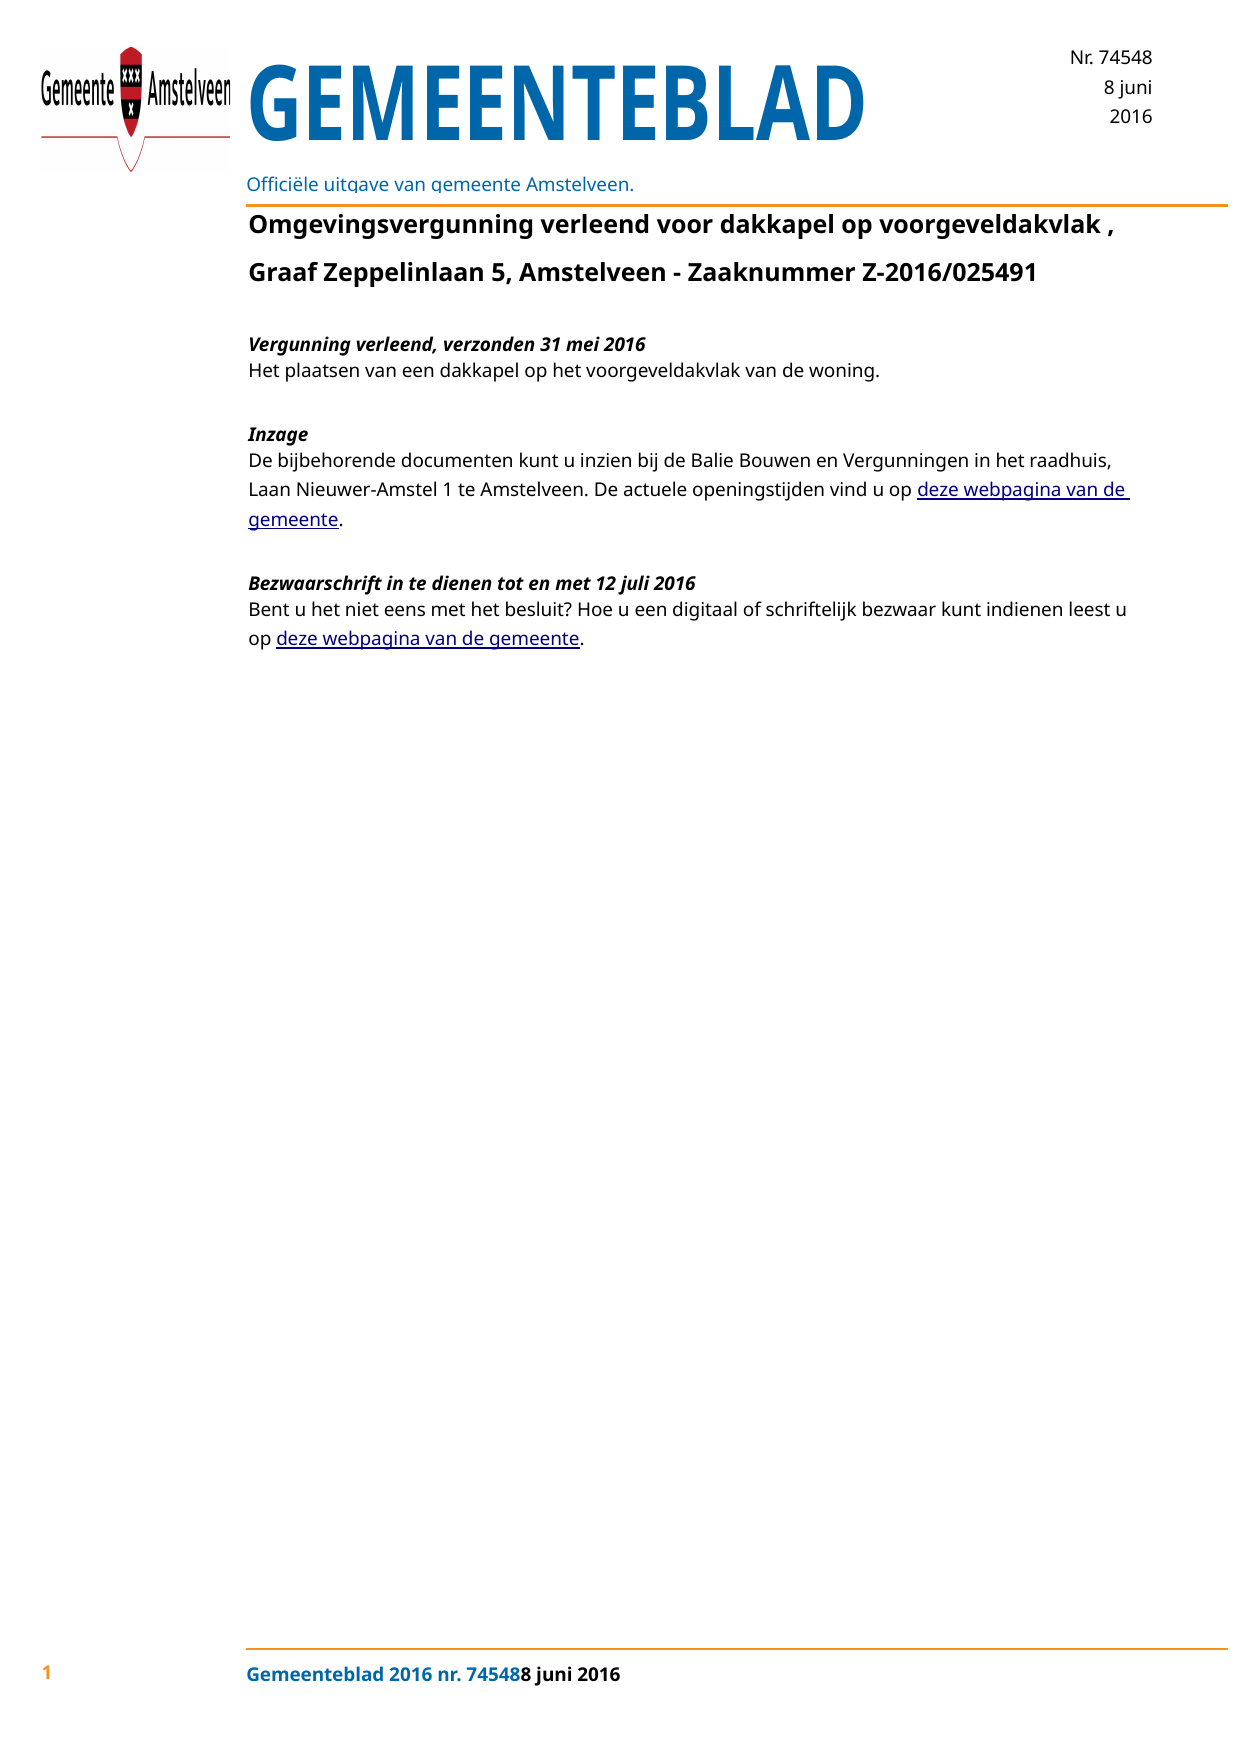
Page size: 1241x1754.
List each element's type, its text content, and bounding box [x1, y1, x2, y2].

text Bent u het niet eens met het besluit? Hoe u een digitaal of schriftelijk bezwaar kunt indienen leest u op deze webpagina van de gemeente. [248, 596, 1152, 651]
text Het plaatsen van een dakkapel op het voorgeveldakvlak van de woning. [248, 357, 1152, 383]
picture [41, 47, 231, 172]
text De bijbehorende documenten kunt u inzien bij de Balie Bouwen en Vergunningen in het raadhuis, Laan Nieuwer-Amstel 1 te Amstelveen. De actuele openingstijden vind u op deze webpagina van de gemeente. [248, 447, 1152, 532]
text Vergunning verleend, verzonden 31 mei 2016 [248, 331, 1152, 357]
text Omgevingsvergunning verleend voor dakkapel op voorgeveldakvlak , Graaf Zeppelinlaan 5, Amstelveen - Zaaknummer Z-2016/025491 [248, 207, 1152, 288]
text Inzage [248, 421, 1152, 447]
text Bezwaarschrift in te dienen tot en met 12 juli 2016 [248, 570, 1152, 596]
